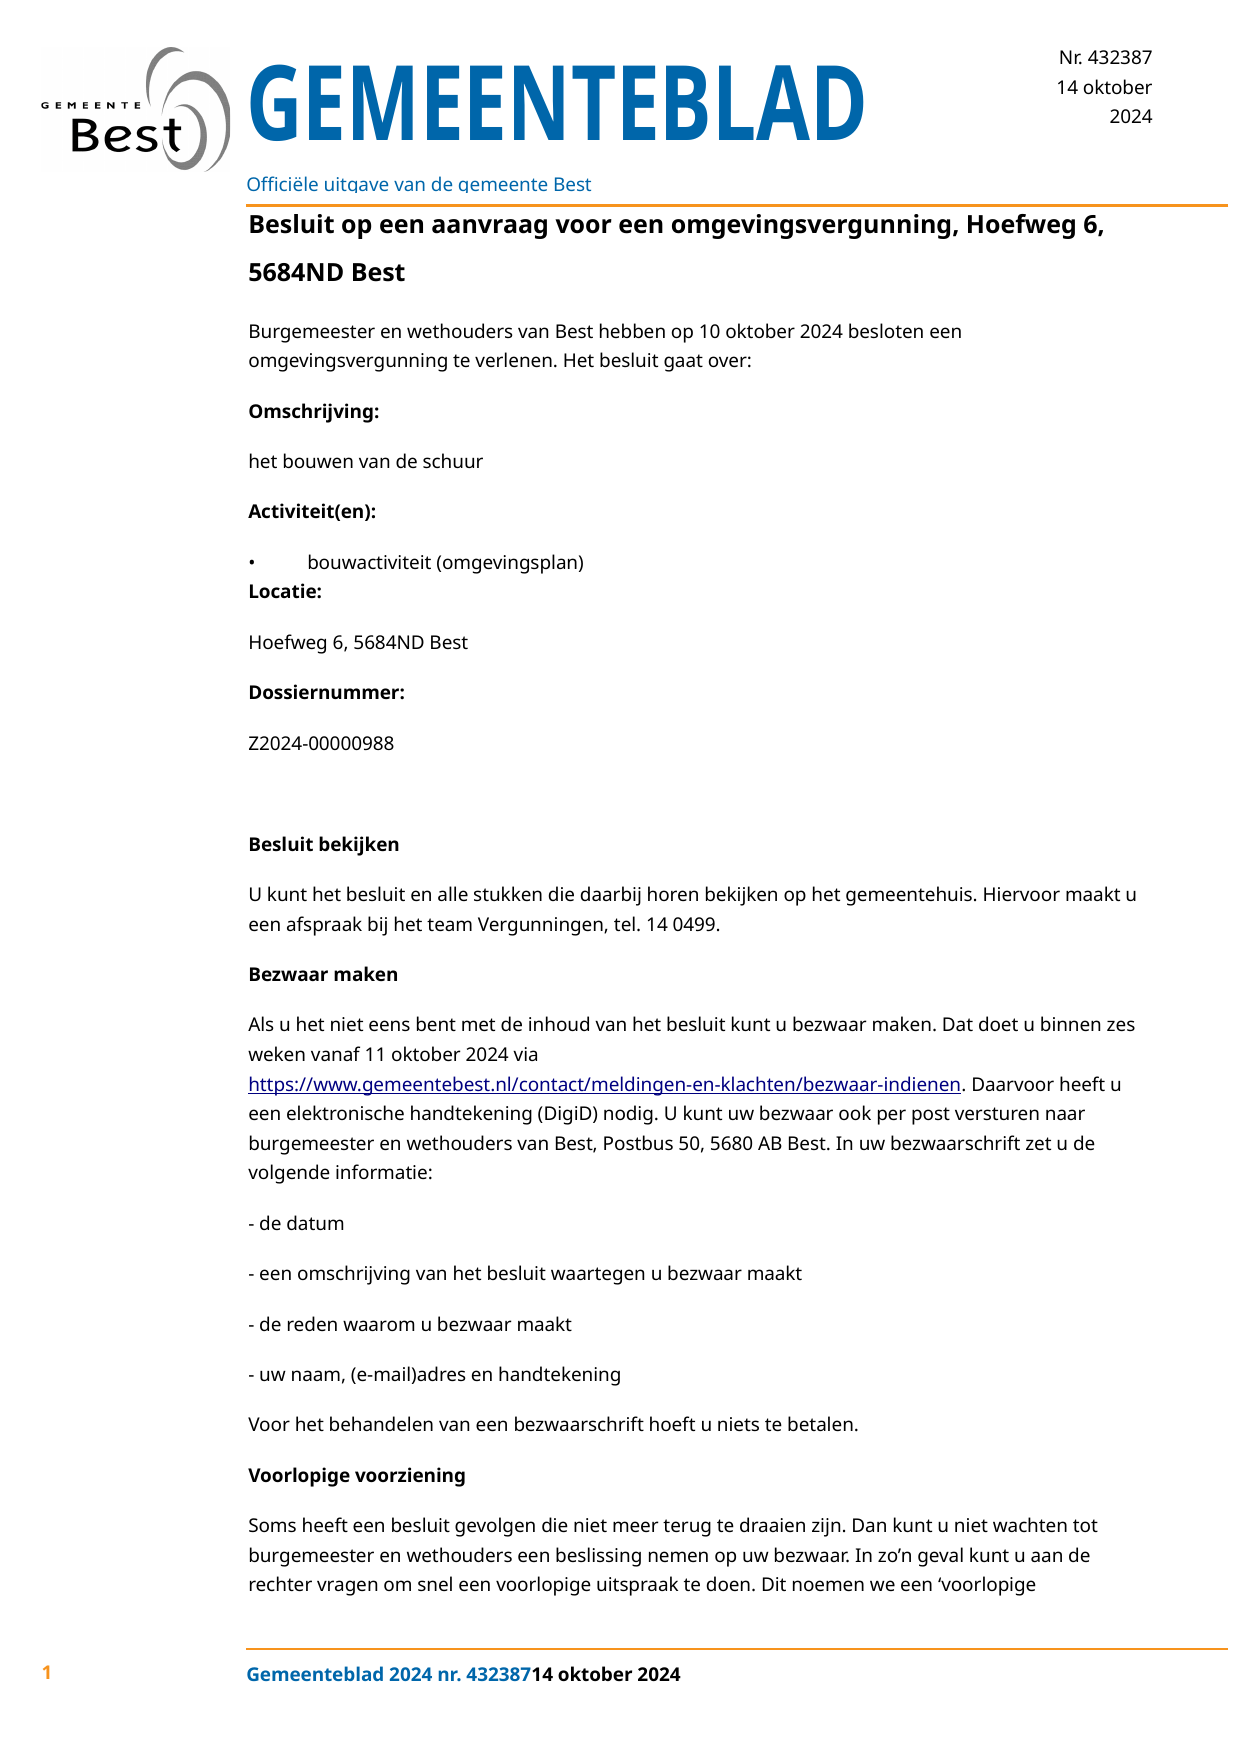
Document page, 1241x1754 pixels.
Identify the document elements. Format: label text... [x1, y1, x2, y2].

text Omschrijving: [248, 398, 1152, 424]
text Activiteit(en): [248, 499, 1152, 524]
text - de reden waarom u bezwaar maakt [248, 1311, 1152, 1337]
text Voorlopige voorziening [248, 1462, 1152, 1488]
text - een omschrijving van het besluit waartegen u bezwaar maakt [248, 1260, 1152, 1286]
text Z2024-00000988 [248, 730, 1152, 756]
text Besluit bekijken [248, 831, 1152, 857]
text - de datum [248, 1210, 1152, 1236]
text Hoefweg 6, 5684ND Best [248, 629, 1152, 655]
text Bezwaar maken [248, 961, 1152, 987]
text het bouwen van de schuur [248, 448, 1152, 474]
list bouwactiviteit (omgevingsplan) [248, 549, 1152, 575]
text Burgemeester en wethouders van Best hebben op 10 oktober 2024 besloten een omgevingsvergunning te verlenen. Het besluit gaat over: [248, 318, 1152, 373]
text Dossiernummer: [248, 679, 1152, 705]
text Besluit op een aanvraag voor een omgevingsvergunning, Hoefweg 6, 5684ND Best [248, 207, 1152, 288]
text Soms heeft een besluit gevolgen die niet meer terug te draaien zijn. Dan kunt u niet wachten tot burgemeester en wethouders een beslissing nemen op uw bezwaar. In zo’n geval kunt u aan de rechter vragen om snel een voorlopige uitspraak te doen. Dit noemen we een ‘voorlopige [248, 1512, 1152, 1597]
text U kunt het besluit en alle stukken die daarbij horen bekijken op het gemeentehuis. Hiervoor maakt u een afspraak bij het team Vergunningen, tel. 14 0499. [248, 881, 1152, 937]
text Als u het niet eens bent met de inhoud van het besluit kunt u bezwaar maken. Dat doet u binnen zes weken vanaf 11 oktober 2024 via https://www.gemeentebest.nl/contact/meldingen-en-klachten/bezwaar-indienen. Daarvoor heeft u een elektronische handtekening (DigiD) nodig. U kunt uw bezwaar ook per post versturen naar burgemeester en wethouders van Best, Postbus 50, 5680 AB Best. In uw bezwaarschrift zet u de volgende informatie: [248, 1012, 1152, 1185]
text Locatie: [248, 579, 1152, 604]
text - uw naam, (e-mail)adres en handtekening [248, 1361, 1152, 1387]
text Voor het behandelen van een bezwaarschrift hoeft u niets te betalen. [248, 1412, 1152, 1437]
picture [41, 47, 231, 172]
